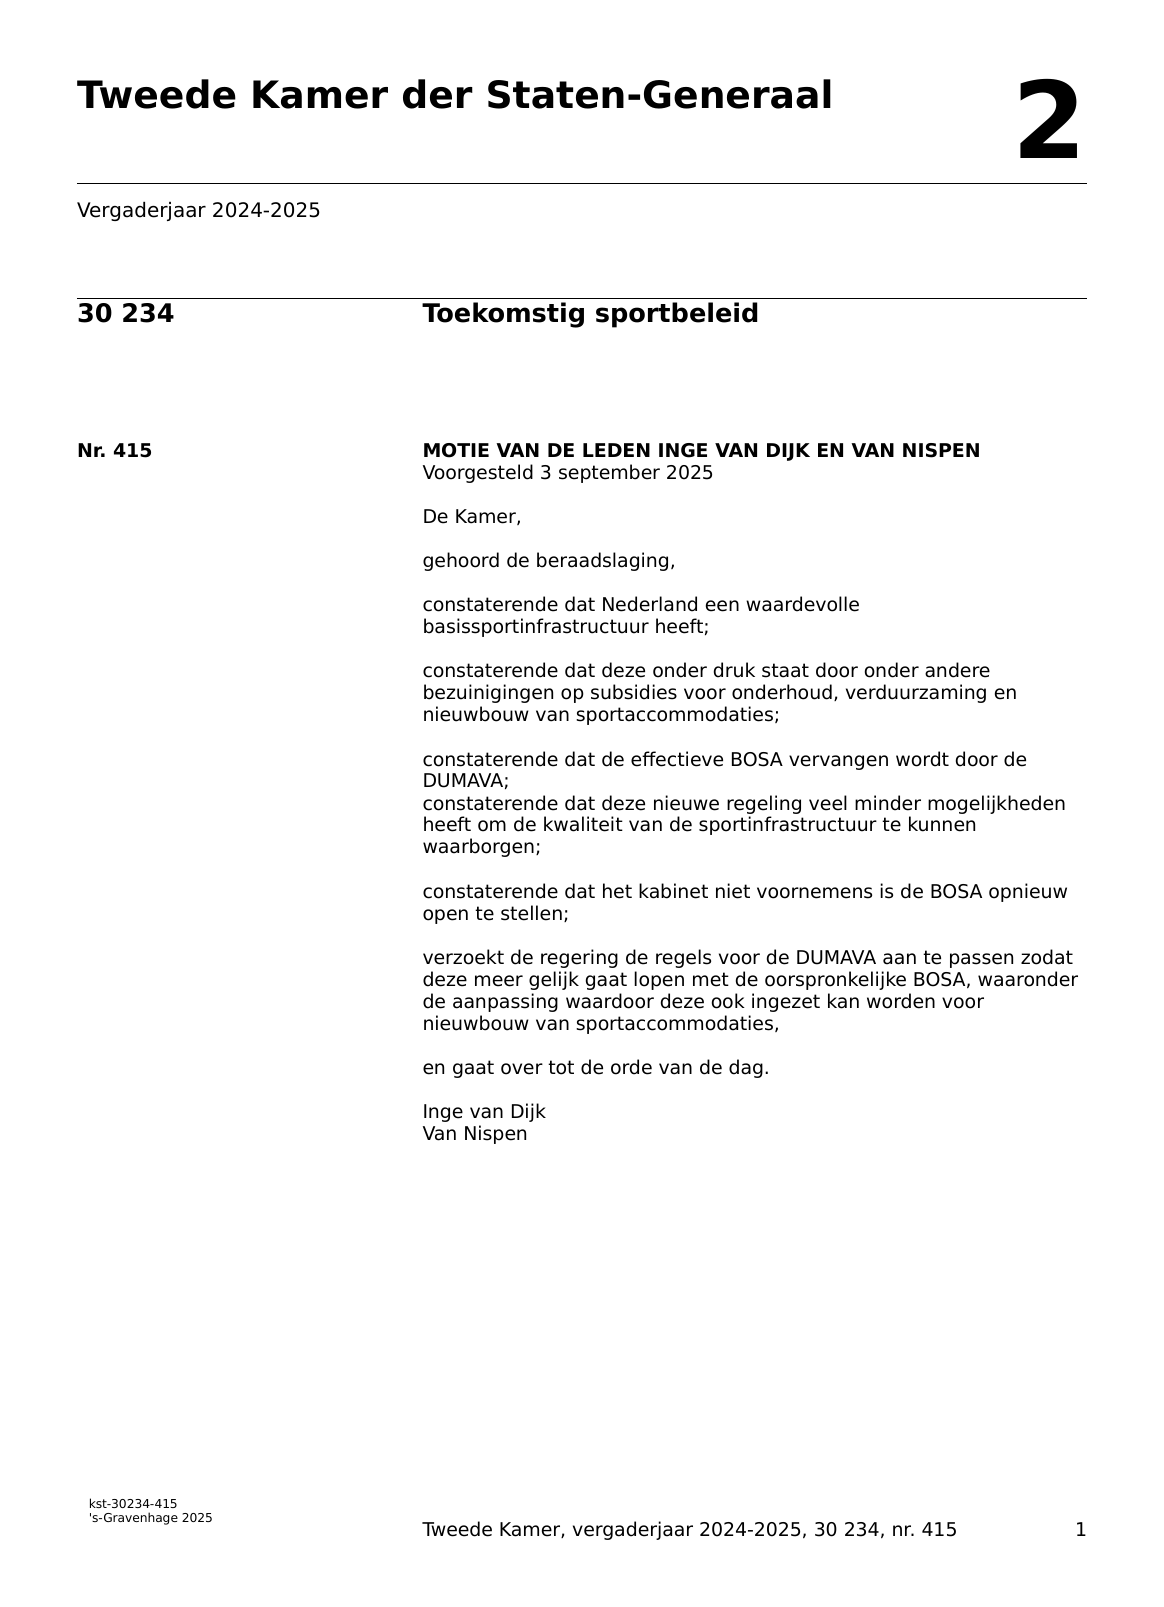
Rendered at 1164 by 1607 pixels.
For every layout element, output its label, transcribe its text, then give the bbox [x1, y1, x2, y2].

table_header Tweede Kamer der Staten-Generaal [77, 59, 886, 183]
text 's-Gravenhage 2025 [88, 1511, 323, 1525]
text constaterende dat deze onder druk staat door onder andere bezuinigingen op subsidies voor onderhoud, verduurzaming en nieuwbouw van sportaccommodaties; [422, 660, 1087, 726]
table_header 2 [886, 59, 1087, 183]
subtitle 30 234 Toekomstig sportbeleid [77, 299, 1087, 329]
text Voorgesteld 3 september 2025 [422, 462, 1087, 484]
subtitle Nr. 415 MOTIE VAN DE LEDEN INGE VAN DIJK EN VAN NISPEN [77, 440, 1087, 462]
text constaterende dat Nederland een waardevolle basissportinfrastructuur heeft; [422, 594, 1087, 638]
text constaterende dat deze nieuwe regeling veel minder mogelijkheden heeft om de kwaliteit van de sportinfrastructuur te kunnen waarborgen; [422, 792, 1087, 858]
text constaterende dat het kabinet niet voornemens is de BOSA opnieuw open te stellen; [422, 881, 1087, 924]
table_cell Vergaderjaar 2024-2025 [77, 184, 1087, 298]
text kst-30234-415 [88, 1497, 323, 1511]
text verzoekt de regering de regels voor de DUMAVA aan te passen zodat deze meer gelijk gaat lopen met de oorspronkelijke BOSA, waaronder de aanpassing waardoor deze ook ingezet kan worden voor nieuwbouw van sportaccommodaties, [422, 947, 1087, 1034]
text constaterende dat de effectieve BOSA vervangen wordt door de DUMAVA; [422, 748, 1087, 792]
text Van Nispen [422, 1123, 1087, 1145]
text en gaat over tot de orde van de dag. [422, 1057, 1087, 1079]
text De Kamer, [422, 506, 1087, 528]
text gehoord de beraadslaging, [422, 550, 1087, 572]
text Inge van Dijk [422, 1101, 1087, 1123]
